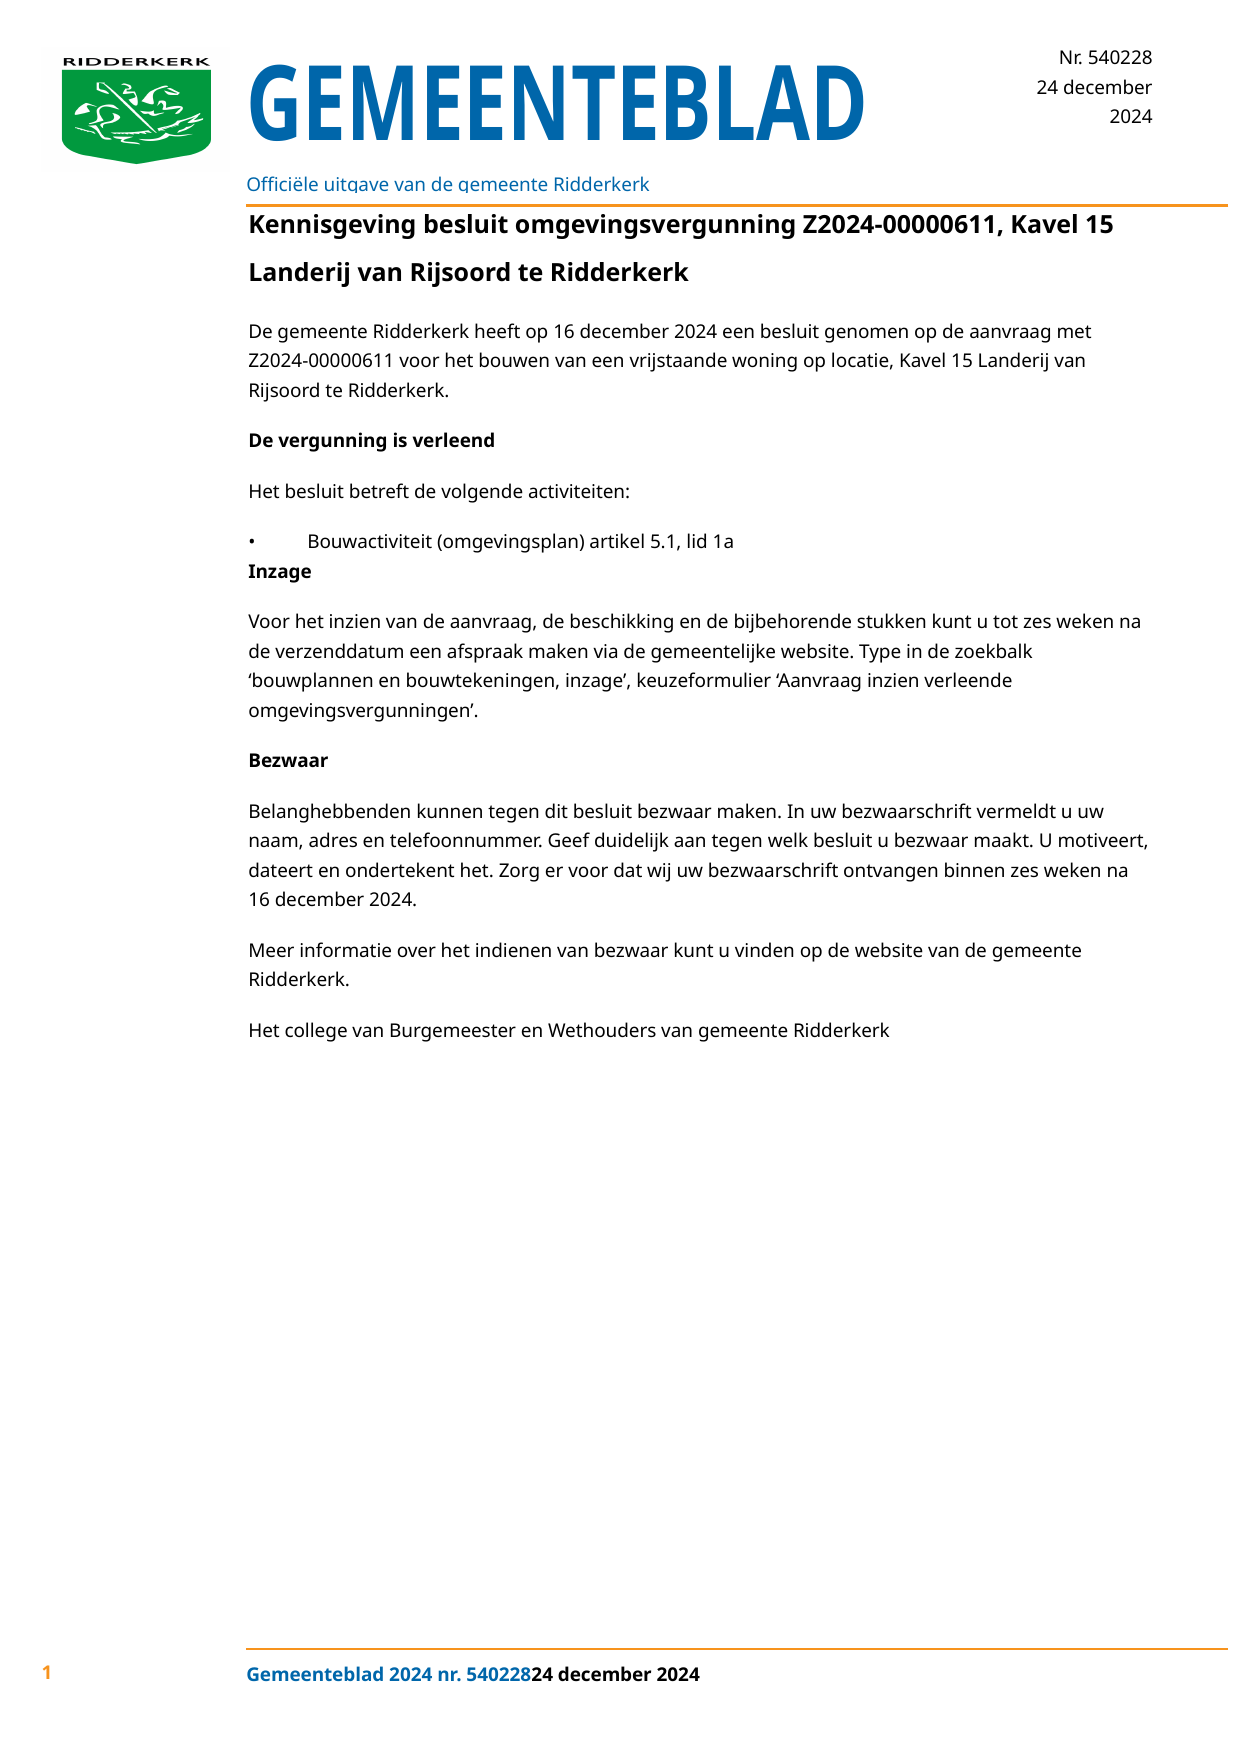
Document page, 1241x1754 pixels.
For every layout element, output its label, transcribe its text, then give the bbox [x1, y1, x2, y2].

text De vergunning is verleend [248, 427, 1152, 453]
text Meer informatie over het indienen van bezwaar kunt u vinden op de website van de gemeente Ridderkerk. [248, 937, 1152, 992]
picture [41, 47, 231, 172]
text Voor het inzien van de aanvraag, de beschikking en de bijbehorende stukken kunt u tot zes weken na de verzenddatum een afspraak maken via de gemeentelijke website. Type in de zoekbalk ‘bouwplannen en bouwtekeningen, inzage’, keuzeformulier ‘Aanvraag inzien verleende omgevingsvergunningen’. [248, 608, 1152, 723]
text De gemeente Ridderkerk heeft op 16 december 2024 een besluit genomen op de aanvraag met Z2024-00000611 voor het bouwen van een vrijstaande woning op locatie, Kavel 15 Landerij van Rijsoord te Ridderkerk. [248, 318, 1152, 403]
text Belanghebbenden kunnen tegen dit besluit bezwaar maken. In uw bezwaarschrift vermeldt u uw naam, adres en telefoonnummer. Geef duidelijk aan tegen welk besluit u bezwaar maakt. U motiveert, dateert en ondertekent het. Zorg er voor dat wij uw bezwaarschrift ontvangen binnen zes weken na 16 december 2024. [248, 798, 1152, 912]
text Inzage [248, 558, 1152, 584]
text Het college van Burgemeester en Wethouders van gemeente Ridderkerk [248, 1017, 1152, 1043]
text Bezwaar [248, 747, 1152, 773]
list Bouwactiviteit (omgevingsplan) artikel 5.1, lid 1a [248, 528, 1152, 554]
text Kennisgeving besluit omgevingsvergunning Z2024-00000611, Kavel 15 Landerij van Rijsoord te Ridderkerk [248, 207, 1152, 288]
text Het besluit betreft de volgende activiteiten: [248, 478, 1152, 504]
